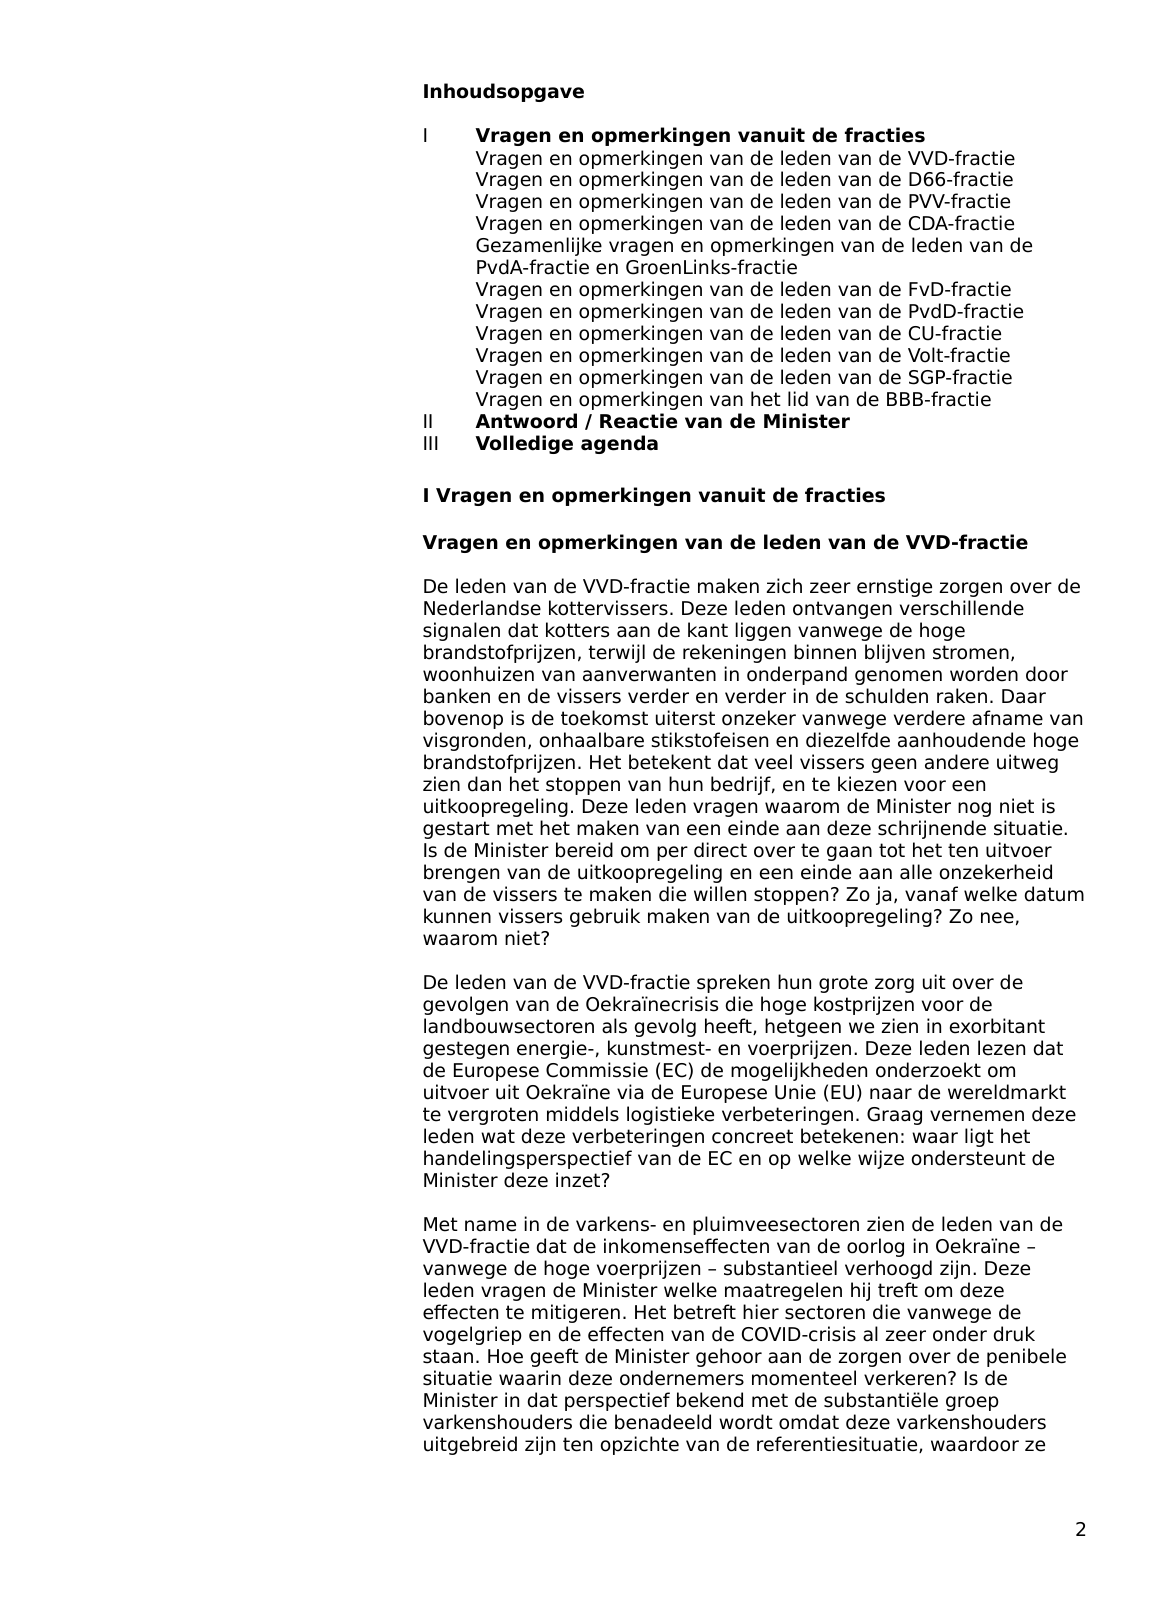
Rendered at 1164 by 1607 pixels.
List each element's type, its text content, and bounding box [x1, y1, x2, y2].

text Vragen en opmerkingen van de leden van de Volt-fractie [475, 345, 1087, 367]
text De leden van de VVD-fractie spreken hun grote zorg uit over de gevolgen van de Oekraïnecrisis die hoge kostprijzen voor de landbouwsectoren als gevolg heeft, hetgeen we zien in exorbitant gestegen energie-, kunstmest- en voerprijzen. Deze leden lezen dat de Europese Commissie (EC) de mogelijkheden onderzoekt om uitvoer uit Oekraïne via de Europese Unie (EU) naar de wereldmarkt te vergroten middels logistieke verbeteringen. Graag vernemen deze leden wat deze verbeteringen concreet betekenen: waar ligt het handelingsperspectief van de EC en op welke wijze ondersteunt de Minister deze inzet? [422, 972, 1087, 1192]
subtitle Vragen en opmerkingen van de leden van de VVD-fractie [422, 532, 1087, 554]
text III Volledige agenda [422, 433, 1087, 455]
text Vragen en opmerkingen van de leden van de VVD-fractie [475, 147, 1087, 169]
text Vragen en opmerkingen van de leden van de PVV-fractie [475, 191, 1087, 213]
text Vragen en opmerkingen van de leden van de FvD-fractie [475, 279, 1087, 301]
text Vragen en opmerkingen van het lid van de BBB-fractie [475, 389, 1087, 411]
text Gezamenlijke vragen en opmerkingen van de leden van de PvdA-fractie en GroenLinks-fractie [475, 235, 1087, 279]
text Met name in de varkens- en pluimveesectoren zien de leden van de VVD-fractie dat de inkomenseffecten van de oorlog in Oekraïne – vanwege de hoge voerprijzen – substantieel verhoogd zijn. Deze leden vragen de Minister welke maatregelen hij treft om deze effecten te mitigeren. Het betreft hier sectoren die vanwege de vogelgriep en de effecten van de COVID-crisis al zeer onder druk staan. Hoe geeft de Minister gehoor aan de zorgen over de penibele situatie waarin deze ondernemers momenteel verkeren? Is de Minister in dat perspectief bekend met de substantiële groep varkenshouders die benadeeld wordt omdat deze varkenshouders uitgebreid zijn ten opzichte van de referentiesituatie, waardoor ze [422, 1214, 1087, 1456]
text Vragen en opmerkingen van de leden van de D66-fractie [475, 169, 1087, 191]
text De leden van de VVD-fractie maken zich zeer ernstige zorgen over de Nederlandse kottervissers. Deze leden ontvangen verschillende signalen dat kotters aan de kant liggen vanwege de hoge brandstofprijzen, terwijl de rekeningen binnen blijven stromen, woonhuizen van aanverwanten in onderpand genomen worden door banken en de vissers verder en verder in de schulden raken. Daar bovenop is de toekomst uiterst onzeker vanwege verdere afname van visgronden, onhaalbare stikstofeisen en diezelfde aanhoudende hoge brandstofprijzen. Het betekent dat veel vissers geen andere uitweg zien dan het stoppen van hun bedrijf, en te kiezen voor een uitkoopregeling. Deze leden vragen waarom de Minister nog niet is gestart met het maken van een einde aan deze schrijnende situatie. Is de Minister bereid om per direct over te gaan tot het ten uitvoer brengen van de uitkoopregeling en een einde aan alle onzekerheid van de vissers te maken die willen stoppen? Zo ja, vanaf welke datum kunnen vissers gebruik maken van de uitkoopregeling? Zo nee, waarom niet? [422, 576, 1087, 950]
text Vragen en opmerkingen van de leden van de PvdD-fractie [475, 301, 1087, 323]
text Vragen en opmerkingen van de leden van de CU-fractie [475, 323, 1087, 345]
text I Vragen en opmerkingen vanuit de fracties [422, 125, 1087, 147]
text II Antwoord / Reactie van de Minister [422, 411, 1087, 433]
text Vragen en opmerkingen van de leden van de SGP-fractie [475, 367, 1087, 389]
text Vragen en opmerkingen van de leden van de CDA-fractie [475, 213, 1087, 235]
subtitle Inhoudsopgave [422, 81, 1087, 103]
subtitle I Vragen en opmerkingen vanuit de fracties [422, 485, 1087, 507]
